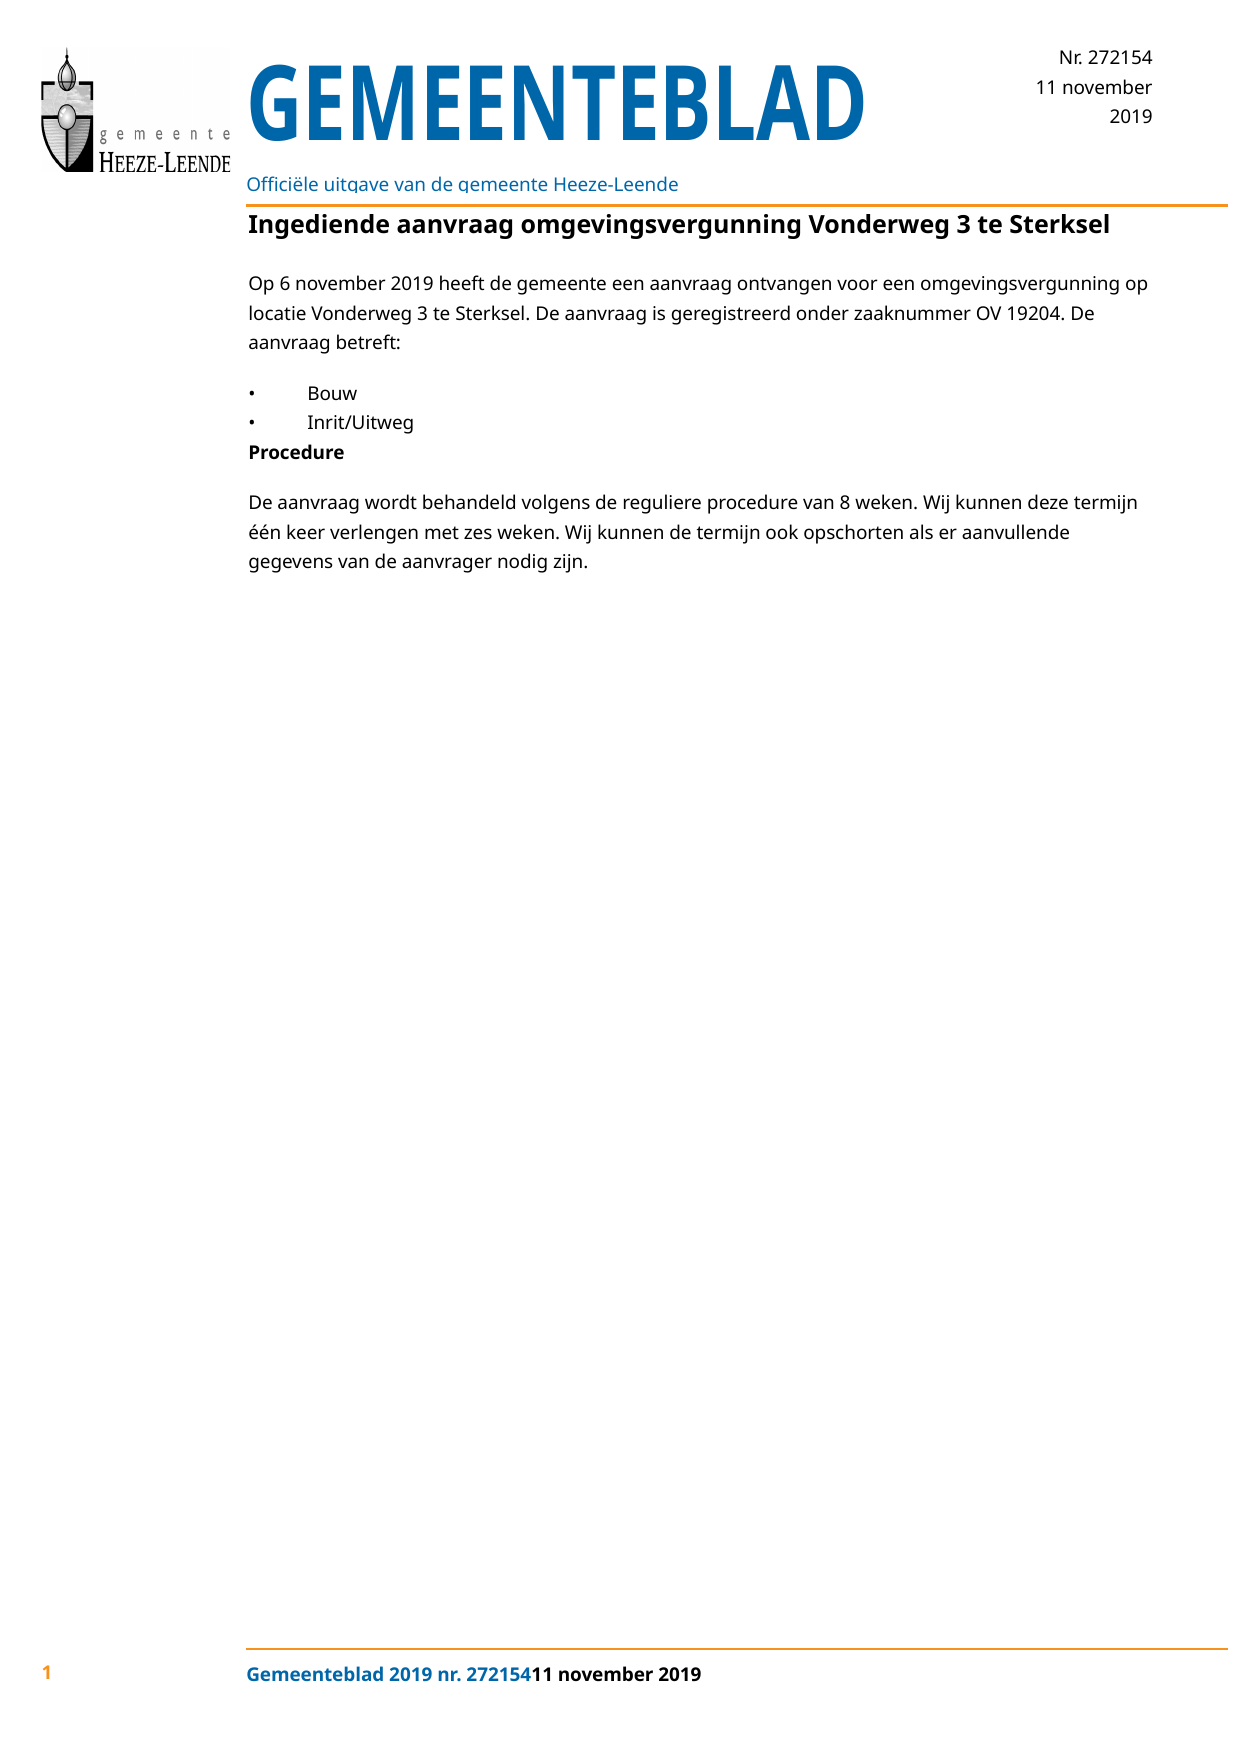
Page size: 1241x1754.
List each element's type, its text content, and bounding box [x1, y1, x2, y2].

text Procedure [248, 439, 1152, 465]
text Ingediende aanvraag omgevingsvergunning Vonderweg 3 te Sterksel [248, 207, 1152, 241]
text De aanvraag wordt behandeld volgens de reguliere procedure van 8 weken. Wij kunnen deze termijn één keer verlengen met zes weken. Wij kunnen de termijn ook opschorten als er aanvullende gegevens van de aanvrager nodig zijn. [248, 489, 1152, 574]
text Op 6 november 2019 heeft de gemeente een aanvraag ontvangen voor een omgevingsvergunning op locatie Vonderweg 3 te Sterksel. De aanvraag is geregistreerd onder zaaknummer OV 19204. De aanvraag betreft: [248, 270, 1152, 355]
list Inrit/Uitweg [248, 409, 1152, 435]
picture [41, 47, 231, 172]
list Bouw [248, 380, 1152, 406]
